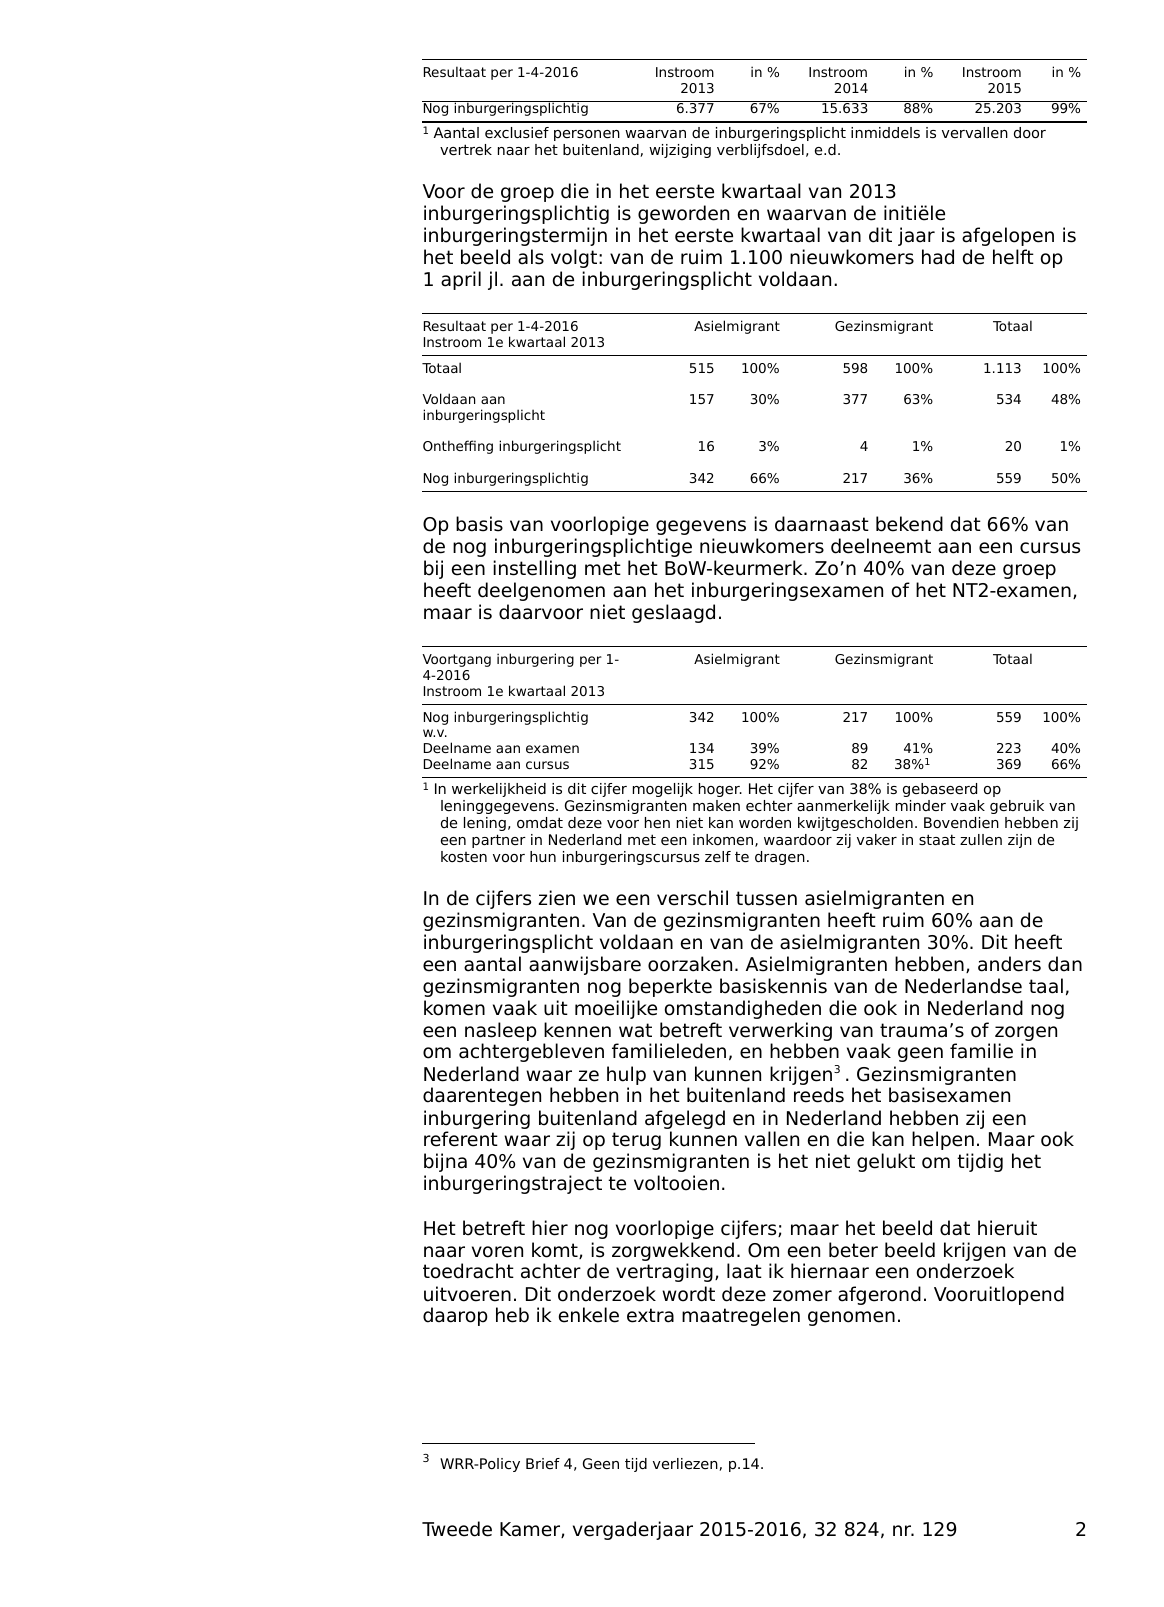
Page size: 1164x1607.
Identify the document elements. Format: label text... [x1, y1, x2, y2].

table_header Instroom 2014 [785, 60, 874, 101]
table_cell 217 [785, 705, 874, 725]
table_header Asielmigrant [632, 314, 785, 355]
table_cell 20 [939, 439, 1027, 455]
text Voor de groep die in het eerste kwartaal van 2013 inburgeringsplichtig is geworden en waarvan de initiële inburgeringstermijn in het eerste kwartaal van dit jaar is afgelopen is het beeld als volgt: van de ruim 1.100 nieuwkomers had de helft op 1 april jl. aan de inburgeringsplicht voldaan. [422, 181, 1087, 291]
table_cell [939, 455, 1027, 471]
table_cell 100% [874, 705, 939, 725]
table_cell 92% [720, 757, 785, 777]
table_cell [1028, 455, 1087, 471]
table_cell 63% [874, 392, 939, 423]
table_cell 100% [720, 356, 785, 376]
table_header Gezinsmigrant [785, 647, 939, 704]
table_cell 66% [1028, 757, 1087, 777]
table_cell 67% [720, 102, 785, 121]
table_cell Deelname aan cursus [422, 757, 632, 777]
table_cell 100% [1028, 356, 1087, 376]
table_cell 377 [785, 392, 874, 423]
table_cell 1% [1028, 439, 1087, 455]
table_cell [720, 725, 785, 741]
table_cell [632, 725, 720, 741]
table_header Voortgang inburgering per 1-4-2016 Instroom 1e kwartaal 2013 [422, 647, 632, 704]
table_cell 1% [874, 439, 939, 455]
table_cell 89 [785, 741, 874, 757]
table_cell 100% [720, 705, 785, 725]
table_cell 39% [720, 741, 785, 757]
table_cell Ontheffing inburgeringsplicht [422, 439, 632, 455]
table_cell [720, 376, 785, 392]
table_cell w.v. [422, 725, 632, 741]
table_header Resultaat per 1-4-2016 Instroom 1e kwartaal 2013 [422, 314, 632, 355]
table_header in % [1028, 60, 1087, 101]
table_cell 50% [1028, 471, 1087, 491]
table_cell 100% [1028, 705, 1087, 725]
table_header in % [874, 60, 939, 101]
table_cell [632, 424, 720, 439]
table_cell [1028, 376, 1087, 392]
table_cell 100% [874, 356, 939, 376]
table_cell 41% [874, 741, 939, 757]
table_cell 38%1 [874, 757, 939, 777]
table_cell 223 [939, 741, 1027, 757]
text Op basis van voorlopige gegevens is daarnaast bekend dat 66% van de nog inburgeringsplichtige nieuwkomers deelneemt aan een cursus bij een instelling met het BoW-keurmerk. Zo’n 40% van deze groep heeft deelgenomen aan het inburgeringsexamen of het NT2-examen, maar is daarvoor niet geslaagd. [422, 514, 1087, 624]
table_cell 48% [1028, 392, 1087, 423]
table_header Instroom 2015 [939, 60, 1027, 101]
table_cell [939, 725, 1027, 741]
table_cell 25.203 [939, 102, 1027, 121]
table_cell [874, 424, 939, 439]
table_cell [632, 376, 720, 392]
table_cell 16 [632, 439, 720, 455]
table_cell [422, 376, 632, 392]
table_cell 598 [785, 356, 874, 376]
table_cell 6.377 [632, 102, 720, 121]
table_cell 559 [939, 705, 1027, 725]
table_cell [939, 376, 1027, 392]
table_cell [632, 455, 720, 471]
table_cell 40% [1028, 741, 1087, 757]
table_header Gezinsmigrant [785, 314, 939, 355]
table_cell 559 [939, 471, 1027, 491]
table_cell [422, 455, 632, 471]
table_cell 3% [720, 439, 785, 455]
table_cell Nog inburgeringsplichtig [422, 102, 632, 121]
table_cell 515 [632, 356, 720, 376]
table_cell 1 In werkelijkheid is dit cijfer mogelijk hoger. Het cijfer van 38% is gebaseerd op leninggegevens. Gezinsmigranten maken echter aanmerkelijk minder vaak gebruik van de lening, omdat deze voor hen niet kan worden kwijtgescholden. Bovendien hebben zij een partner in Nederland met een inkomen, waardoor zij vaker in staat zullen zijn de kosten voor hun inburgeringscursus zelf te dragen. [422, 778, 1087, 865]
table_cell 369 [939, 757, 1027, 777]
table_cell [874, 725, 939, 741]
table_cell 157 [632, 392, 720, 423]
table_cell 1 Aantal exclusief personen waarvan de inburgeringsplicht inmiddels is vervallen door vertrek naar het buitenland, wijziging verblijfsdoel, e.d. [422, 123, 1087, 159]
table_header in % [720, 60, 785, 101]
table_cell 36% [874, 471, 939, 491]
table_cell 1.113 [939, 356, 1027, 376]
table_header Totaal [939, 314, 1087, 355]
table_cell [939, 424, 1027, 439]
table_cell [874, 376, 939, 392]
table_cell 15.633 [785, 102, 874, 121]
table_cell 88% [874, 102, 939, 121]
table_cell [720, 424, 785, 439]
table_cell 342 [632, 471, 720, 491]
table_cell 534 [939, 392, 1027, 423]
table_cell [720, 455, 785, 471]
table_cell 134 [632, 741, 720, 757]
table_cell 315 [632, 757, 720, 777]
table_cell [422, 424, 632, 439]
table_cell 4 [785, 439, 874, 455]
table_header Resultaat per 1-4-2016 [422, 60, 632, 101]
table_cell [874, 455, 939, 471]
table_header Asielmigrant [632, 647, 785, 704]
table_cell [785, 376, 874, 392]
table_header Totaal [939, 647, 1087, 704]
table_cell Nog inburgeringsplichtig [422, 705, 632, 725]
table_cell Deelname aan examen [422, 741, 632, 757]
table_cell [1028, 725, 1087, 741]
text WRR-Policy Brief 4, Geen tijd verliezen, p.14. [422, 1452, 1087, 1474]
table_cell Voldaan aan inburgeringsplicht [422, 392, 632, 423]
table_cell 66% [720, 471, 785, 491]
table_cell [1028, 424, 1087, 439]
table_cell Totaal [422, 356, 632, 376]
table_header Instroom 2013 [632, 60, 720, 101]
table_cell 217 [785, 471, 874, 491]
table_cell [785, 725, 874, 741]
text In de cijfers zien we een verschil tussen asielmigranten en gezinsmigranten. Van de gezinsmigranten heeft ruim 60% aan de inburgeringsplicht voldaan en van de asielmigranten 30%. Dit heeft een aantal aanwijsbare oorzaken. Asielmigranten hebben, anders dan gezinsmigranten nog beperkte basiskennis van de Nederlandse taal, komen vaak uit moeilijke omstandigheden die ook in Nederland nog een nasleep kennen wat betreft verwerking van trauma’s of zorgen om achtergebleven familieleden, en hebben vaak geen familie in Nederland waar ze hulp van kunnen krijgen. Gezinsmigranten daarentegen hebben in het buitenland reeds het basisexamen inburgering buitenland afgelegd en in Nederland hebben zij een referent waar zij op terug kunnen vallen en die kan helpen. Maar ook bijna 40% van de gezinsmigranten is het niet gelukt om tijdig het inburgeringstraject te voltooien. [422, 888, 1087, 1195]
table_cell [785, 424, 874, 439]
table_cell 342 [632, 705, 720, 725]
text Het betreft hier nog voorlopige cijfers; maar het beeld dat hieruit naar voren komt, is zorgwekkend. Om een beter beeld krijgen van de toedracht achter de vertraging, laat ik hiernaar een onderzoek uitvoeren. Dit onderzoek wordt deze zomer afgerond. Vooruitlopend daarop heb ik enkele extra maatregelen genomen. [422, 1217, 1087, 1327]
table_cell 99% [1028, 102, 1087, 121]
table_cell 30% [720, 392, 785, 423]
table_cell Nog inburgeringsplichtig [422, 471, 632, 491]
table_cell 82 [785, 757, 874, 777]
table_cell [785, 455, 874, 471]
